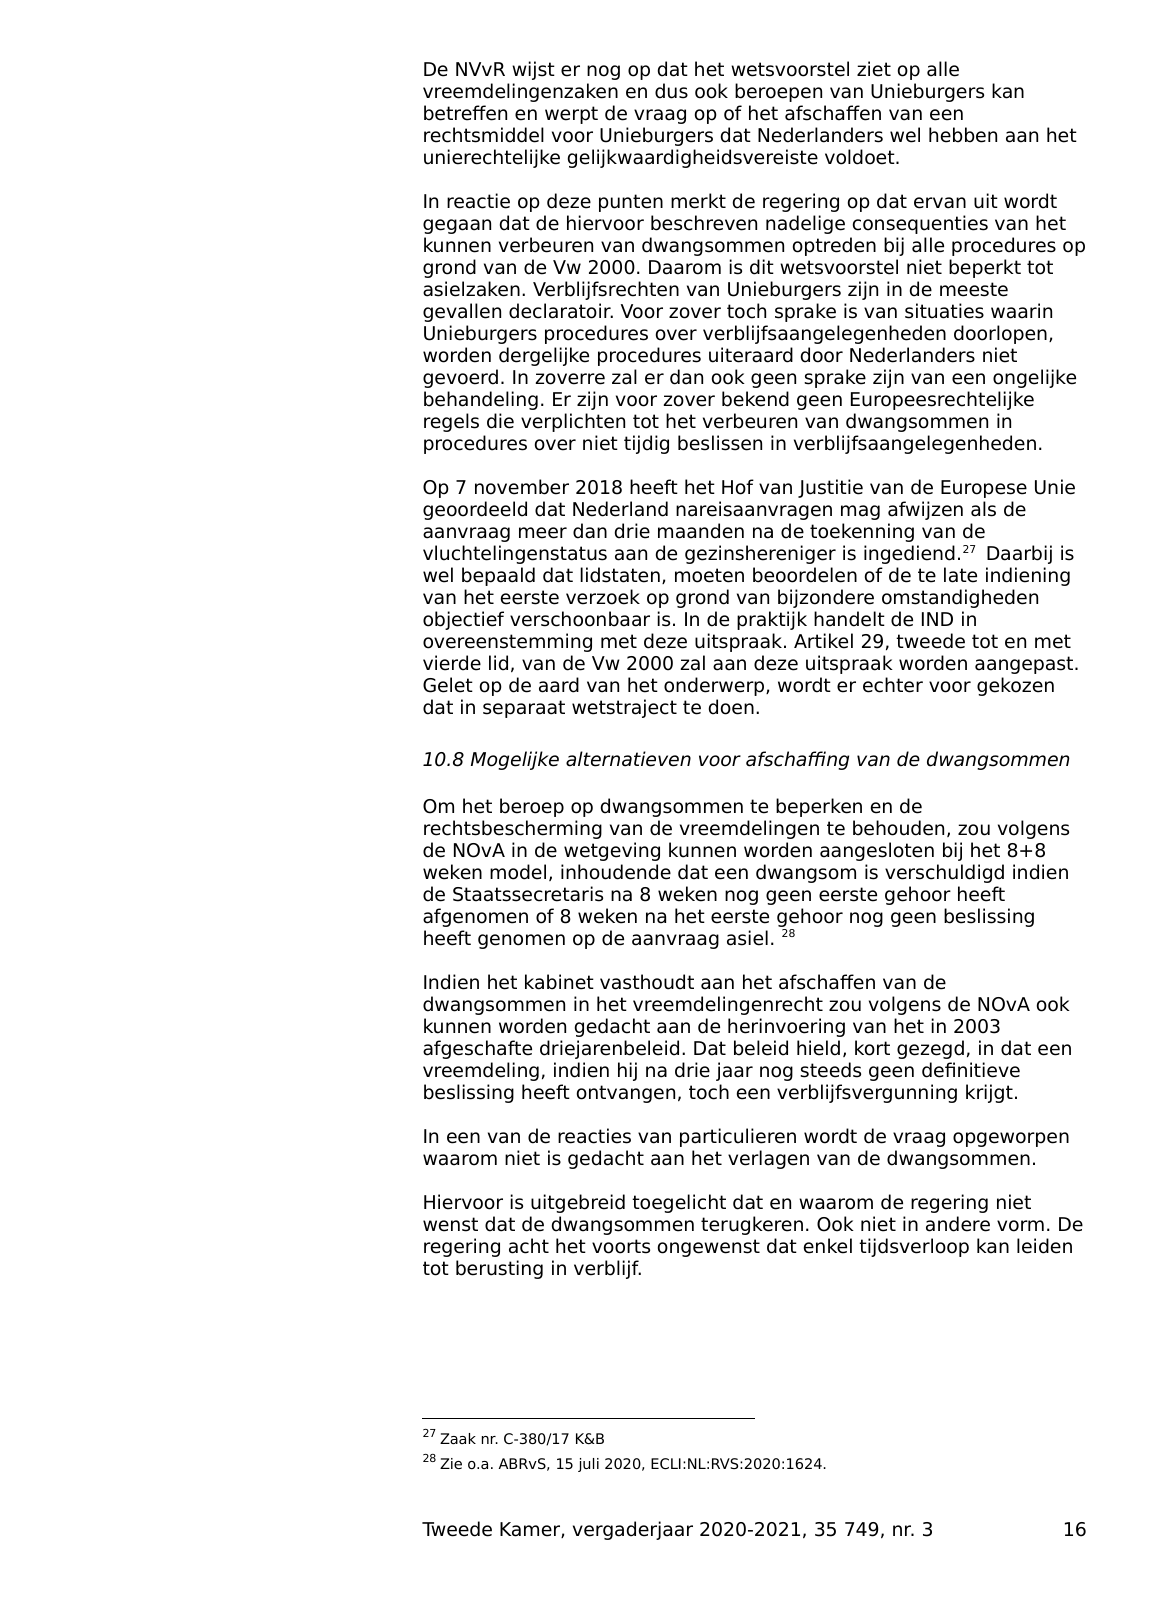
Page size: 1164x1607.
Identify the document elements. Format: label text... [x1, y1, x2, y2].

text In een van de reacties van particulieren wordt de vraag opgeworpen waarom niet is gedacht aan het verlagen van de dwangsommen. [422, 1126, 1087, 1170]
text Hiervoor is uitgebreid toegelicht dat en waarom de regering niet wenst dat de dwangsommen terugkeren. Ook niet in andere vorm. De regering acht het voorts ongewenst dat enkel tijdsverloop kan leiden tot berusting in verblijf. [422, 1192, 1087, 1280]
text In reactie op deze punten merkt de regering op dat ervan uit wordt gegaan dat de hiervoor beschreven nadelige consequenties van het kunnen verbeuren van dwangsommen optreden bij alle procedures op grond van de Vw 2000. Daarom is dit wetsvoorstel niet beperkt tot asielzaken. Verblijfsrechten van Unieburgers zijn in de meeste gevallen declaratoir. Voor zover toch sprake is van situaties waarin Unieburgers procedures over verblijfsaangelegenheden doorlopen, worden dergelijke procedures uiteraard door Nederlanders niet gevoerd. In zoverre zal er dan ook geen sprake zijn van een ongelijke behandeling. Er zijn voor zover bekend geen Europeesrechtelijke regels die verplichten tot het verbeuren van dwangsommen in procedures over niet tijdig beslissen in verblijfsaangelegenheden. [422, 191, 1087, 455]
text Op 7 november 2018 heeft het Hof van Justitie van de Europese Unie geoordeeld dat Nederland nareisaanvragen mag afwijzen als de aanvraag meer dan drie maanden na de toekenning van de vluchtelingenstatus aan de gezinshereniger is ingediend. Daarbij is wel bepaald dat lidstaten, moeten beoordelen of de te late indiening van het eerste verzoek op grond van bijzondere omstandigheden objectief verschoonbaar is. In de praktijk handelt de IND in overeenstemming met deze uitspraak. Artikel 29, tweede tot en met vierde lid, van de Vw 2000 zal aan deze uitspraak worden aangepast. Gelet op de aard van het onderwerp, wordt er echter voor gekozen dat in separaat wetstraject te doen. [422, 477, 1087, 719]
subtitle 10.8 Mogelijke alternatieven voor afschaffing van de dwangsommen [422, 749, 1087, 771]
text Indien het kabinet vasthoudt aan het afschaffen van de dwangsommen in het vreemdelingenrecht zou volgens de NOvA ook kunnen worden gedacht aan de herinvoering van het in 2003 afgeschafte driejarenbeleid. Dat beleid hield, kort gezegd, in dat een vreemdeling, indien hij na drie jaar nog steeds geen definitieve beslissing heeft ontvangen, toch een verblijfsvergunning krijgt. [422, 972, 1087, 1104]
text Zaak nr. C-380/17 K&B [422, 1427, 1087, 1449]
text Om het beroep op dwangsommen te beperken en de rechtsbescherming van de vreemdelingen te behouden, zou volgens de NOvA in de wetgeving kunnen worden aangesloten bij het 8+8 weken model, inhoudende dat een dwangsom is verschuldigd indien de Staatssecretaris na 8 weken nog geen eerste gehoor heeft afgenomen of 8 weken na het eerste gehoor nog geen beslissing heeft genomen op de aanvraag asiel. [422, 796, 1087, 950]
text Zie o.a. ABRvS, 15 juli 2020, ECLI:NL:RVS:2020:1624. [422, 1452, 1087, 1474]
text De NVvR wijst er nog op dat het wetsvoorstel ziet op alle vreemdelingenzaken en dus ook beroepen van Unieburgers kan betreffen en werpt de vraag op of het afschaffen van een rechtsmiddel voor Unieburgers dat Nederlanders wel hebben aan het unierechtelijke gelijkwaardigheidsvereiste voldoet. [422, 59, 1087, 169]
